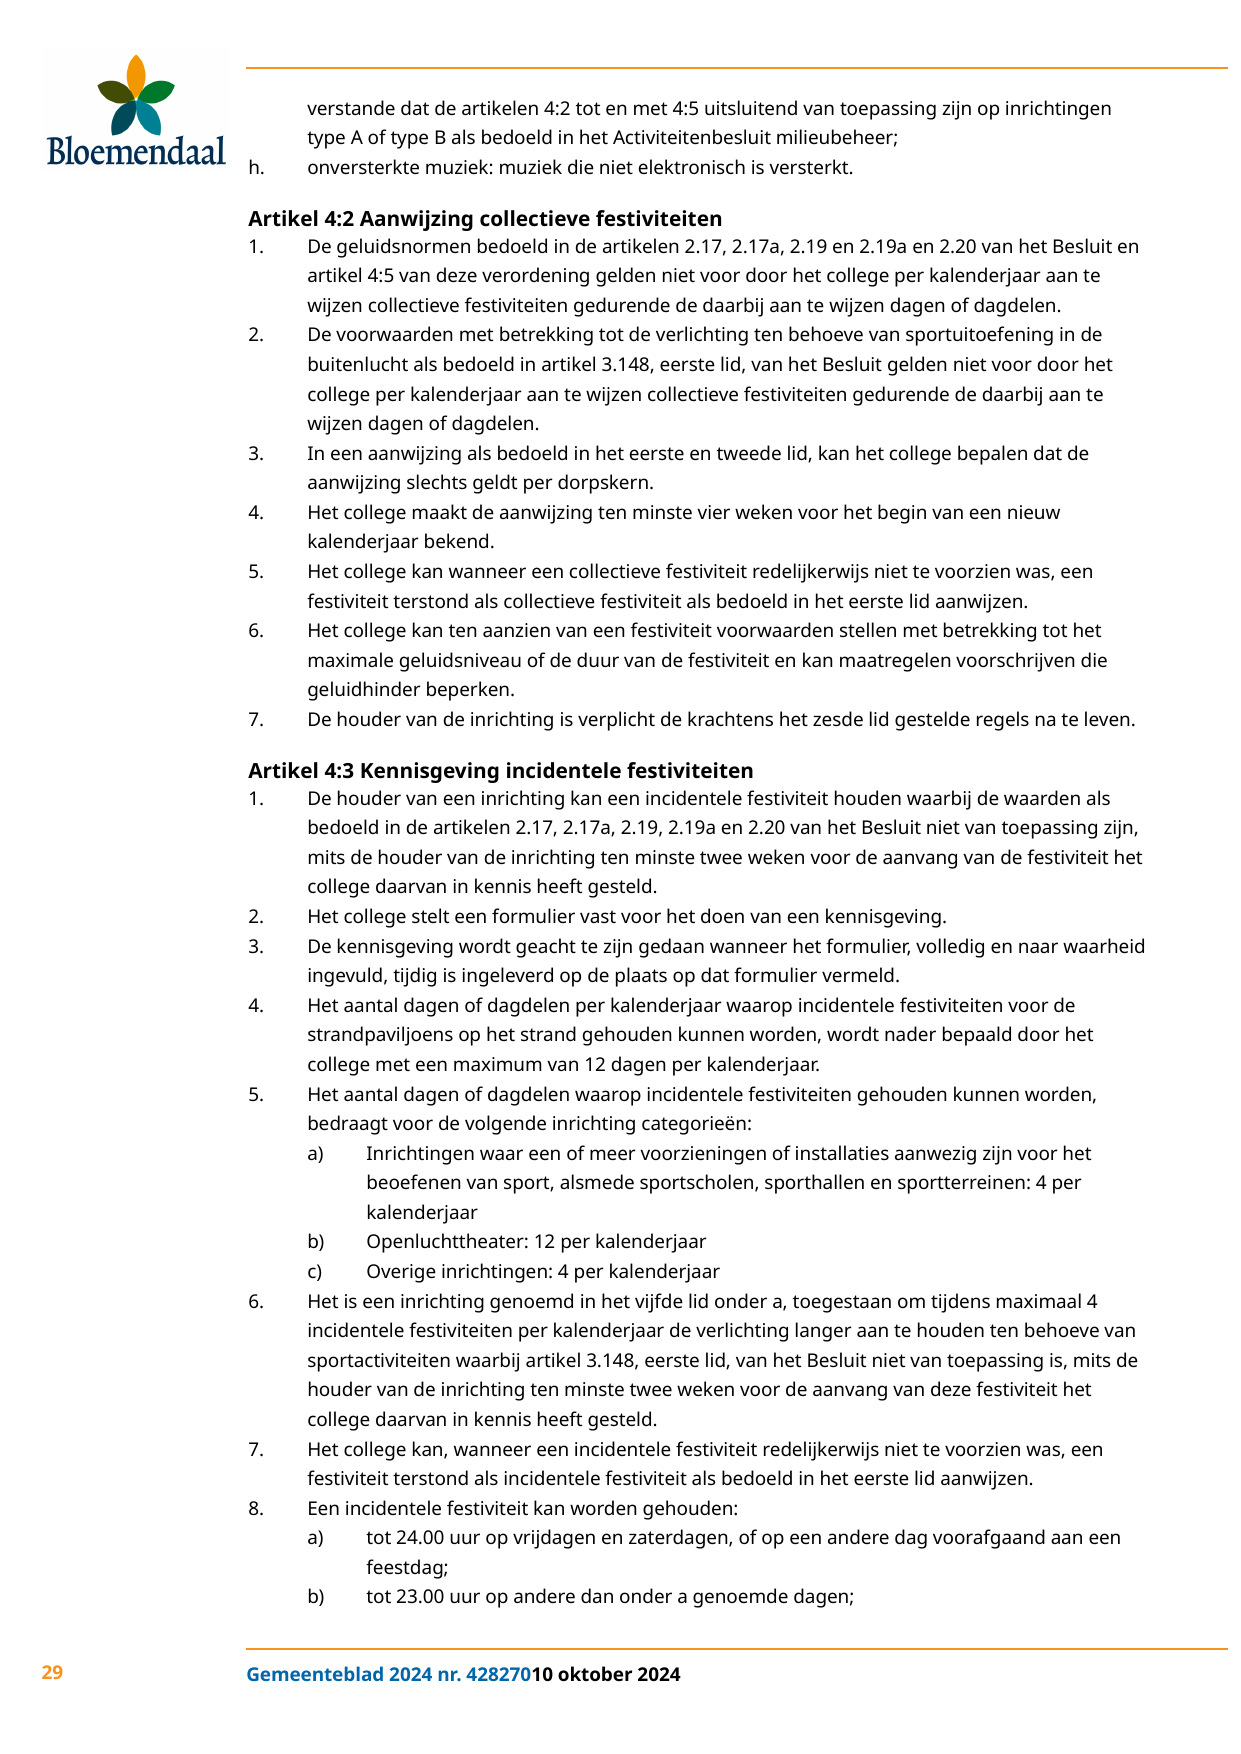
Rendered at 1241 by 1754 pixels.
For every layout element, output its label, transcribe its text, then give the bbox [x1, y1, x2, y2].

list Het college kan wanneer een collectieve festiviteit redelijkerwijs niet te voorzien was, een festiviteit terstond als collectieve festiviteit als bedoeld in het eerste lid aanwijzen. [248, 558, 1152, 613]
list De kennisgeving wordt geacht te zijn gedaan wanneer het formulier, volledig en naar waarheid ingevuld, tijdig is ingeleverd op de plaats op dat formulier vermeld. [248, 933, 1152, 988]
list Het aantal dagen of dagdelen per kalenderjaar waarop incidentele festiviteiten voor de strandpaviljoens op het strand gehouden kunnen worden, wordt nader bepaald door het college met een maximum van 12 dagen per kalenderjaar. [248, 992, 1152, 1077]
list Het is een inrichting genoemd in het vijfde lid onder a, toegestaan om tijdens maximaal 4 incidentele festiviteiten per kalenderjaar de verlichting langer aan te houden ten behoeve van sportactiviteiten waarbij artikel 3.148, eerste lid, van het Besluit niet van toepassing is, mits de houder van de inrichting ten minste twee weken voor de aanvang van deze festiviteit het college daarvan in kennis heeft gesteld. [248, 1288, 1152, 1432]
list Het college kan ten aanzien van een festiviteit voorwaarden stellen met betrekking tot het maximale geluidsniveau of de duur van de festiviteit en kan maatregelen voorschrijven die geluidhinder beperken. [248, 617, 1152, 702]
text Artikel 4:2 Aanwijzing collectieve festiviteiten [248, 204, 1152, 233]
list Overige inrichtingen: 4 per kalenderjaar [307, 1258, 1152, 1284]
list Een incidentele festiviteit kan worden gehouden: [248, 1495, 1152, 1521]
list De houder van een inrichting kan een incidentele festiviteit houden waarbij de waarden als bedoeld in de artikelen 2.17, 2.17a, 2.19, 2.19a en 2.20 van het Besluit niet van toepassing zijn, mits de houder van de inrichting ten minste twee weken voor de aanvang van de festiviteit het college daarvan in kennis heeft gesteld. [248, 785, 1152, 899]
text Artikel 4:3 Kennisgeving incidentele festiviteiten [248, 757, 1152, 785]
list onversterkte muziek: muziek die niet elektronisch is versterkt. [248, 154, 1152, 180]
list In een aanwijzing als bedoeld in het eerste en tweede lid, kan het college bepalen dat de aanwijzing slechts geldt per dorpskern. [248, 440, 1152, 495]
list verstande dat de artikelen 4:2 tot en met 4:5 uitsluitend van toepassing zijn op inrichtingen type A of type B als bedoeld in het Activiteitenbesluit milieubeheer; [248, 95, 1152, 150]
list De geluidsnormen bedoeld in de artikelen 2.17, 2.17a, 2.19 en 2.19a en 2.20 van het Besluit en artikel 4:5 van deze verordening gelden niet voor door het college per kalenderjaar aan te wijzen collectieve festiviteiten gedurende de daarbij aan te wijzen dagen of dagdelen. [248, 233, 1152, 318]
picture [41, 47, 231, 172]
list Openluchttheater: 12 per kalenderjaar [307, 1229, 1152, 1254]
list Het college maakt de aanwijzing ten minste vier weken voor het begin van een nieuw kalenderjaar bekend. [248, 499, 1152, 554]
list tot 24.00 uur op vrijdagen en zaterdagen, of op een andere dag voorafgaand aan een feestdag; [307, 1524, 1152, 1580]
list De houder van de inrichting is verplicht de krachtens het zesde lid gestelde regels na te leven. [248, 706, 1152, 732]
list De voorwaarden met betrekking tot de verlichting ten behoeve van sportuitoefening in de buitenlucht als bedoeld in artikel 3.148, eerste lid, van het Besluit gelden niet voor door het college per kalenderjaar aan te wijzen collectieve festiviteiten gedurende de daarbij aan te wijzen dagen of dagdelen. [248, 322, 1152, 436]
list tot 23.00 uur op andere dan onder a genoemde dagen; [307, 1584, 1152, 1609]
list Het aantal dagen of dagdelen waarop incidentele festiviteiten gehouden kunnen worden, bedraagt voor de volgende inrichting categorieën: [248, 1081, 1152, 1136]
list Inrichtingen waar een of meer voorzieningen of installaties aanwezig zijn voor het beoefenen van sport, alsmede sportscholen, sporthallen en sportterreinen: 4 per kalenderjaar [307, 1140, 1152, 1225]
list Het college kan, wanneer een incidentele festiviteit redelijkerwijs niet te voorzien was, een festiviteit terstond als incidentele festiviteit als bedoeld in het eerste lid aanwijzen. [248, 1436, 1152, 1491]
list Het college stelt een formulier vast voor het doen van een kennisgeving. [248, 903, 1152, 929]
